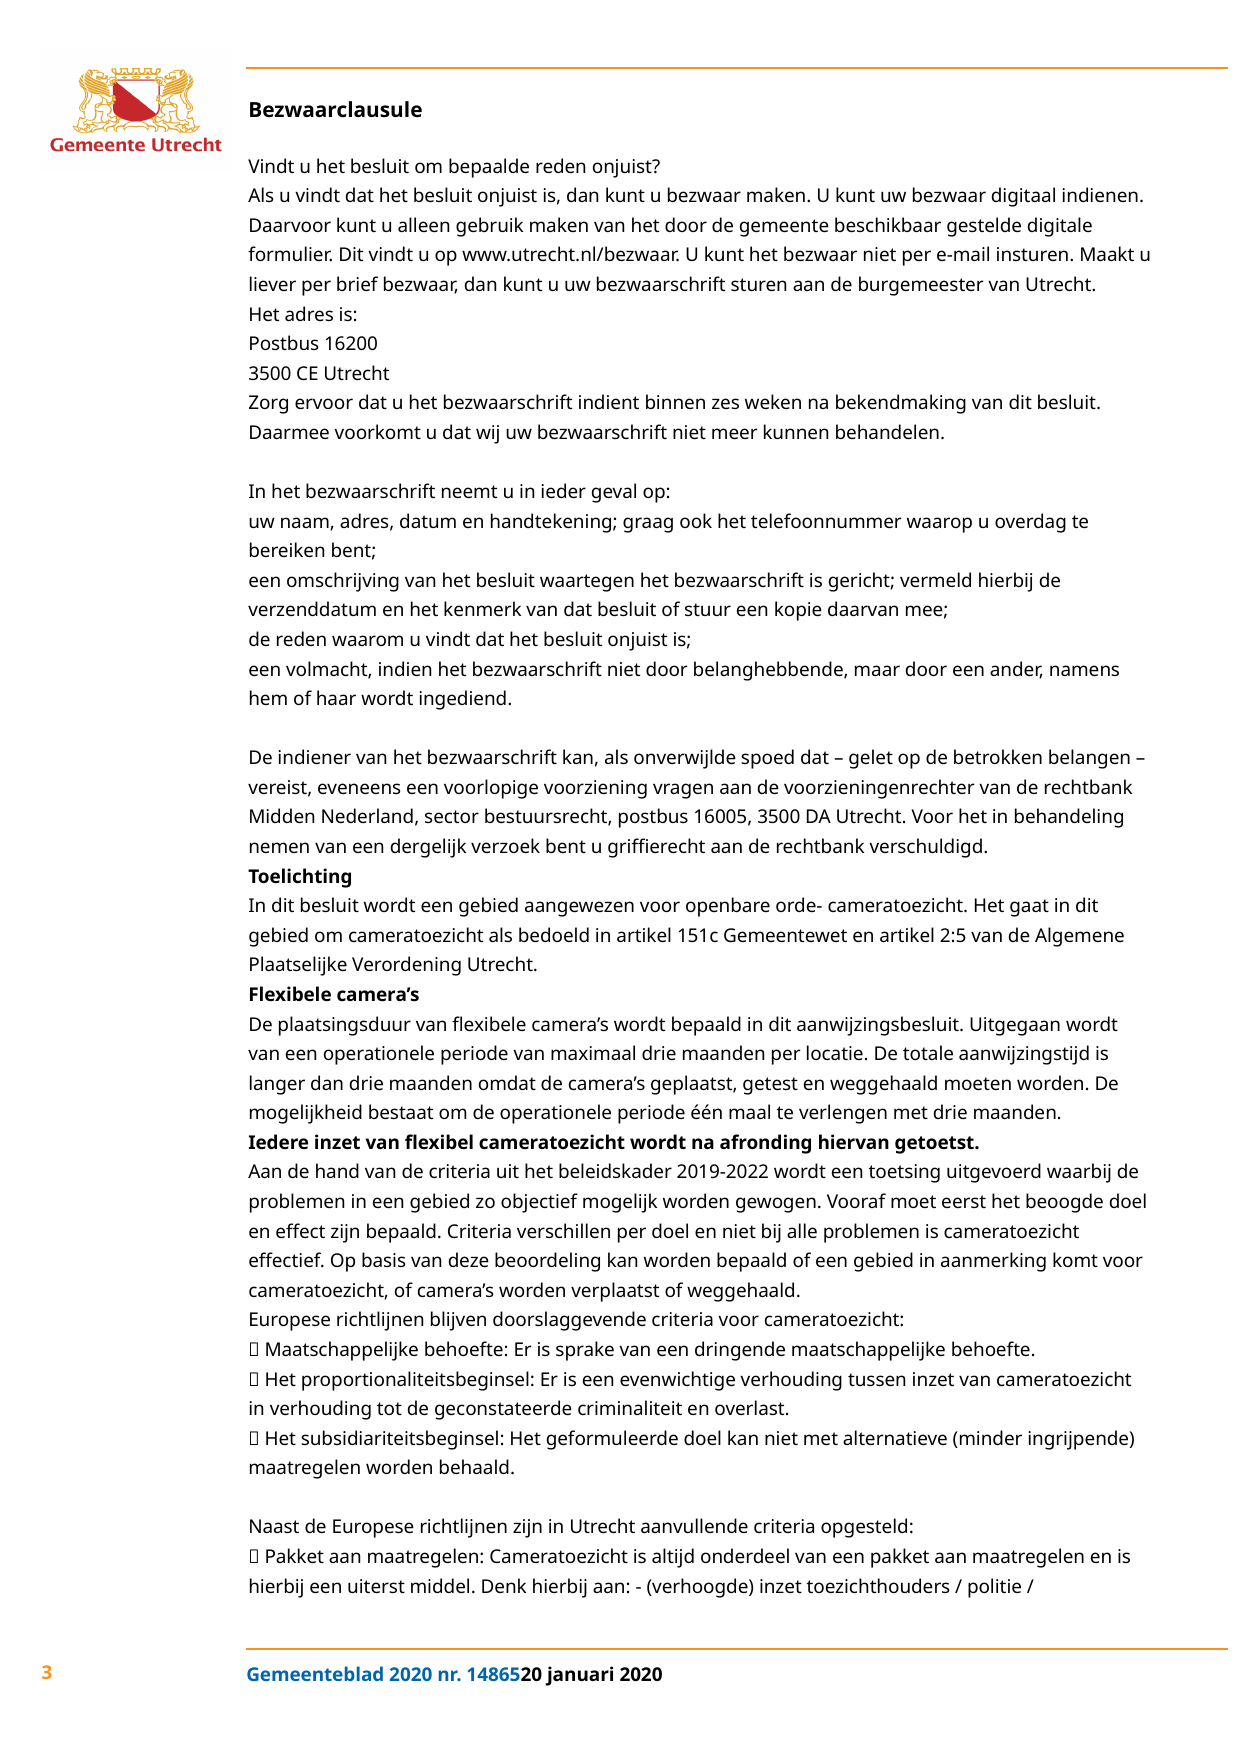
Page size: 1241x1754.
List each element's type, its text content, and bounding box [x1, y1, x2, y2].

text Naast de Europese richtlijnen zijn in Utrecht aanvullende criteria opgesteld: [248, 1514, 1152, 1539]
text Als u vindt dat het besluit onjuist is, dan kunt u bezwaar maken. U kunt uw bezwaar digitaal indienen. Daarvoor kunt u alleen gebruik maken van het door de gemeente beschikbaar gestelde digitale formulier. Dit vindt u op www.utrecht.nl/bezwaar. U kunt het bezwaar niet per e-mail insturen. Maakt u liever per brief bezwaar, dan kunt u uw bezwaarschrift sturen aan de burgemeester van Utrecht. [248, 182, 1152, 297]
text In het bezwaarschrift neemt u in ieder geval op: [248, 478, 1152, 504]
text De indiener van het bezwaarschrift kan, als onverwijlde spoed dat – gelet op de betrokken belangen – vereist, eveneens een voorlopige voorziening vragen aan de voorzieningenrechter van de rechtbank Midden Nederland, sector bestuursrecht, postbus 16005, 3500 DA Utrecht. Voor het in behandeling nemen van een dergelijk verzoek bent u griffierecht aan de rechtbank verschuldigd. [248, 744, 1152, 859]
text Het adres is: [248, 301, 1152, 327]
text  Pakket aan maatregelen: Cameratoezicht is altijd onderdeel van een pakket aan maatregelen en is hierbij een uiterst middel. Denk hierbij aan: - (verhoogde) inzet toezichthouders / politie / [248, 1543, 1152, 1599]
text de reden waarom u vindt dat het besluit onjuist is; [248, 626, 1152, 652]
text Aan de hand van de criteria uit het beleidskader 2019-2022 wordt een toetsing uitgevoerd waarbij de problemen in een gebied zo objectief mogelijk worden gewogen. Vooraf moet eerst het beoogde doel en effect zijn bepaald. Criteria verschillen per doel en niet bij alle problemen is cameratoezicht effectief. Op basis van deze beoordeling kan worden bepaald of een gebied in aanmerking komt voor cameratoezicht, of camera’s worden verplaatst of weggehaald. [248, 1159, 1152, 1303]
text een omschrijving van het besluit waartegen het bezwaarschrift is gericht; vermeld hierbij de verzenddatum en het kenmerk van dat besluit of stuur een kopie daarvan mee; [248, 567, 1152, 622]
text Europese richtlijnen blijven doorslaggevende criteria voor cameratoezicht: [248, 1307, 1152, 1332]
text  Het subsidiariteitsbeginsel: Het geformuleerde doel kan niet met alternatieve (minder ingrijpende) maatregelen worden behaald. [248, 1425, 1152, 1480]
picture [41, 47, 231, 172]
text De plaatsingsduur van flexibele camera’s wordt bepaald in dit aanwijzingsbesluit. Uitgegaan wordt van een operationele periode van maximaal drie maanden per locatie. De totale aanwijzingstijd is langer dan drie maanden omdat de camera’s geplaatst, getest en weggehaald moeten worden. De mogelijkheid bestaat om de operationele periode één maal te verlengen met drie maanden. [248, 1011, 1152, 1125]
text  Maatschappelijke behoefte: Er is sprake van een dringende maatschappelijke behoefte. [248, 1336, 1152, 1362]
text Zorg ervoor dat u het bezwaarschrift indient binnen zes weken na bekendmaking van dit besluit. Daarmee voorkomt u dat wij uw bezwaarschrift niet meer kunnen behandelen. [248, 389, 1152, 445]
text Flexibele camera’s [248, 981, 1152, 1007]
text Bezwaarclausule [248, 95, 1152, 123]
text Iedere inzet van flexibel cameratoezicht wordt na afronding hiervan getoetst. [248, 1129, 1152, 1155]
text uw naam, adres, datum en handtekening; graag ook het telefoonnummer waarop u overdag te bereiken bent; [248, 508, 1152, 563]
text  Het proportionaliteitsbeginsel: Er is een evenwichtige verhouding tussen inzet van cameratoezicht in verhouding tot de geconstateerde criminaliteit en overlast. [248, 1366, 1152, 1421]
text Toelichting [248, 863, 1152, 889]
text een volmacht, indien het bezwaarschrift niet door belanghebbende, maar door een ander, namens hem of haar wordt ingediend. [248, 656, 1152, 711]
text In dit besluit wordt een gebied aangewezen voor openbare orde- cameratoezicht. Het gaat in dit gebied om cameratoezicht als bedoeld in artikel 151c Gemeentewet en artikel 2:5 van de Algemene Plaatselijke Verordening Utrecht. [248, 892, 1152, 977]
text Postbus 16200 [248, 330, 1152, 356]
text 3500 CE Utrecht [248, 360, 1152, 386]
text Vindt u het besluit om bepaalde reden onjuist? [248, 153, 1152, 179]
